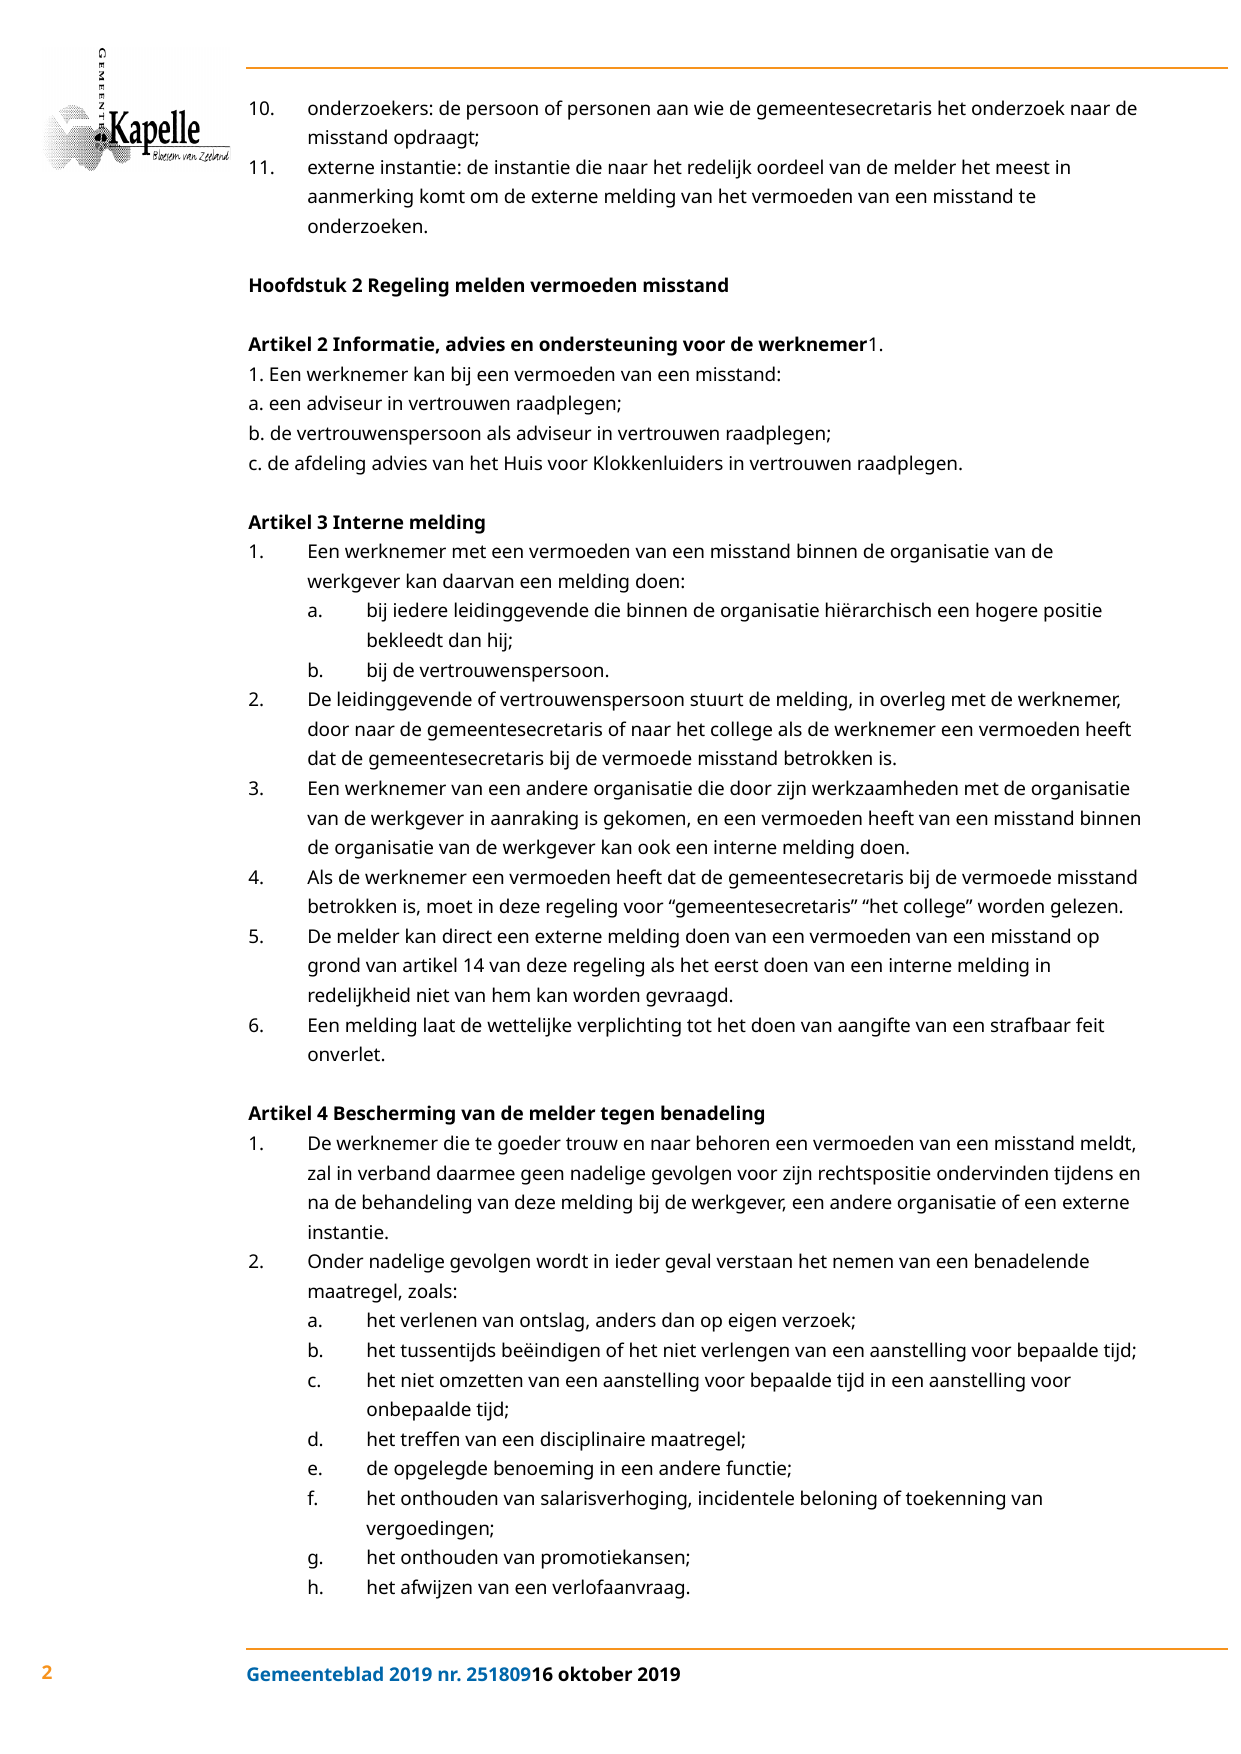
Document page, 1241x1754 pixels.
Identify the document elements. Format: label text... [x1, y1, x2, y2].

picture [41, 47, 231, 172]
list het onthouden van salarisverhoging, incidentele beloning of toekenning van vergoedingen; [307, 1485, 1152, 1541]
text Artikel 4 Bescherming van de melder tegen benadeling [248, 1101, 1152, 1126]
list Onder nadelige gevolgen wordt in ieder geval verstaan het nemen van een benadelende maatregel, zoals: [248, 1248, 1152, 1304]
list Een melding laat de wettelijke verplichting tot het doen van aangifte van een strafbaar feit onverlet. [248, 1012, 1152, 1067]
text Hoofdstuk 2 Regeling melden vermoeden misstand [248, 272, 1152, 298]
list onderzoekers: de persoon of personen aan wie de gemeentesecretaris het onderzoek naar de misstand opdraagt; [248, 95, 1152, 150]
list de opgelegde benoeming in een andere functie; [307, 1456, 1152, 1481]
text 1. Een werknemer kan bij een vermoeden van een misstand: [248, 361, 1152, 387]
text Artikel 3 Interne melding [248, 509, 1152, 535]
list bij de vertrouwenspersoon. [307, 657, 1152, 683]
list Een werknemer van een andere organisatie die door zijn werkzaamheden met de organisatie van de werkgever in aanraking is gekomen, en een vermoeden heeft van een misstand binnen de organisatie van de werkgever kan ook een interne melding doen. [248, 775, 1152, 860]
list externe instantie: de instantie die naar het redelijk oordeel van de melder het meest in aanmerking komt om de externe melding van het vermoeden van een misstand te onderzoeken. [248, 154, 1152, 239]
list het tussentijds beëindigen of het niet verlengen van een aanstelling voor bepaalde tijd; [307, 1337, 1152, 1363]
text Artikel 2 Informatie, advies en ondersteuning voor de werknemer1. [248, 331, 1152, 357]
list het niet omzetten van een aanstelling voor bepaalde tijd in een aanstelling voor onbepaalde tijd; [307, 1367, 1152, 1422]
text b. de vertrouwenspersoon als adviseur in vertrouwen raadplegen; [248, 420, 1152, 446]
list het afwijzen van een verlofaanvraag. [307, 1574, 1152, 1600]
list Als de werknemer een vermoeden heeft dat de gemeentesecretaris bij de vermoede misstand betrokken is, moet in deze regeling voor “gemeentesecretaris” “het college” worden gelezen. [248, 864, 1152, 919]
list het verlenen van ontslag, anders dan op eigen verzoek; [307, 1308, 1152, 1333]
text a. een adviseur in vertrouwen raadplegen; [248, 391, 1152, 416]
list bij iedere leidinggevende die binnen de organisatie hiërarchisch een hogere positie bekleedt dan hij; [307, 598, 1152, 653]
list Een werknemer met een vermoeden van een misstand binnen de organisatie van de werkgever kan daarvan een melding doen: [248, 538, 1152, 594]
list De werknemer die te goeder trouw en naar behoren een vermoeden van een misstand meldt, zal in verband daarmee geen nadelige gevolgen voor zijn rechtspositie ondervinden tijdens en na de behandeling van deze melding bij de werkgever, een andere organisatie of een externe instantie. [248, 1130, 1152, 1245]
list het onthouden van promotiekansen; [307, 1544, 1152, 1570]
list De leidinggevende of vertrouwenspersoon stuurt de melding, in overleg met de werknemer, door naar de gemeentesecretaris of naar het college als de werknemer een vermoeden heeft dat de gemeentesecretaris bij de vermoede misstand betrokken is. [248, 686, 1152, 771]
text c. de afdeling advies van het Huis voor Klokkenluiders in vertrouwen raadplegen. [248, 450, 1152, 476]
list het treffen van een disciplinaire maatregel; [307, 1426, 1152, 1452]
list De melder kan direct een externe melding doen van een vermoeden van een misstand op grond van artikel 14 van deze regeling als het eerst doen van een interne melding in redelijkheid niet van hem kan worden gevraagd. [248, 923, 1152, 1008]
